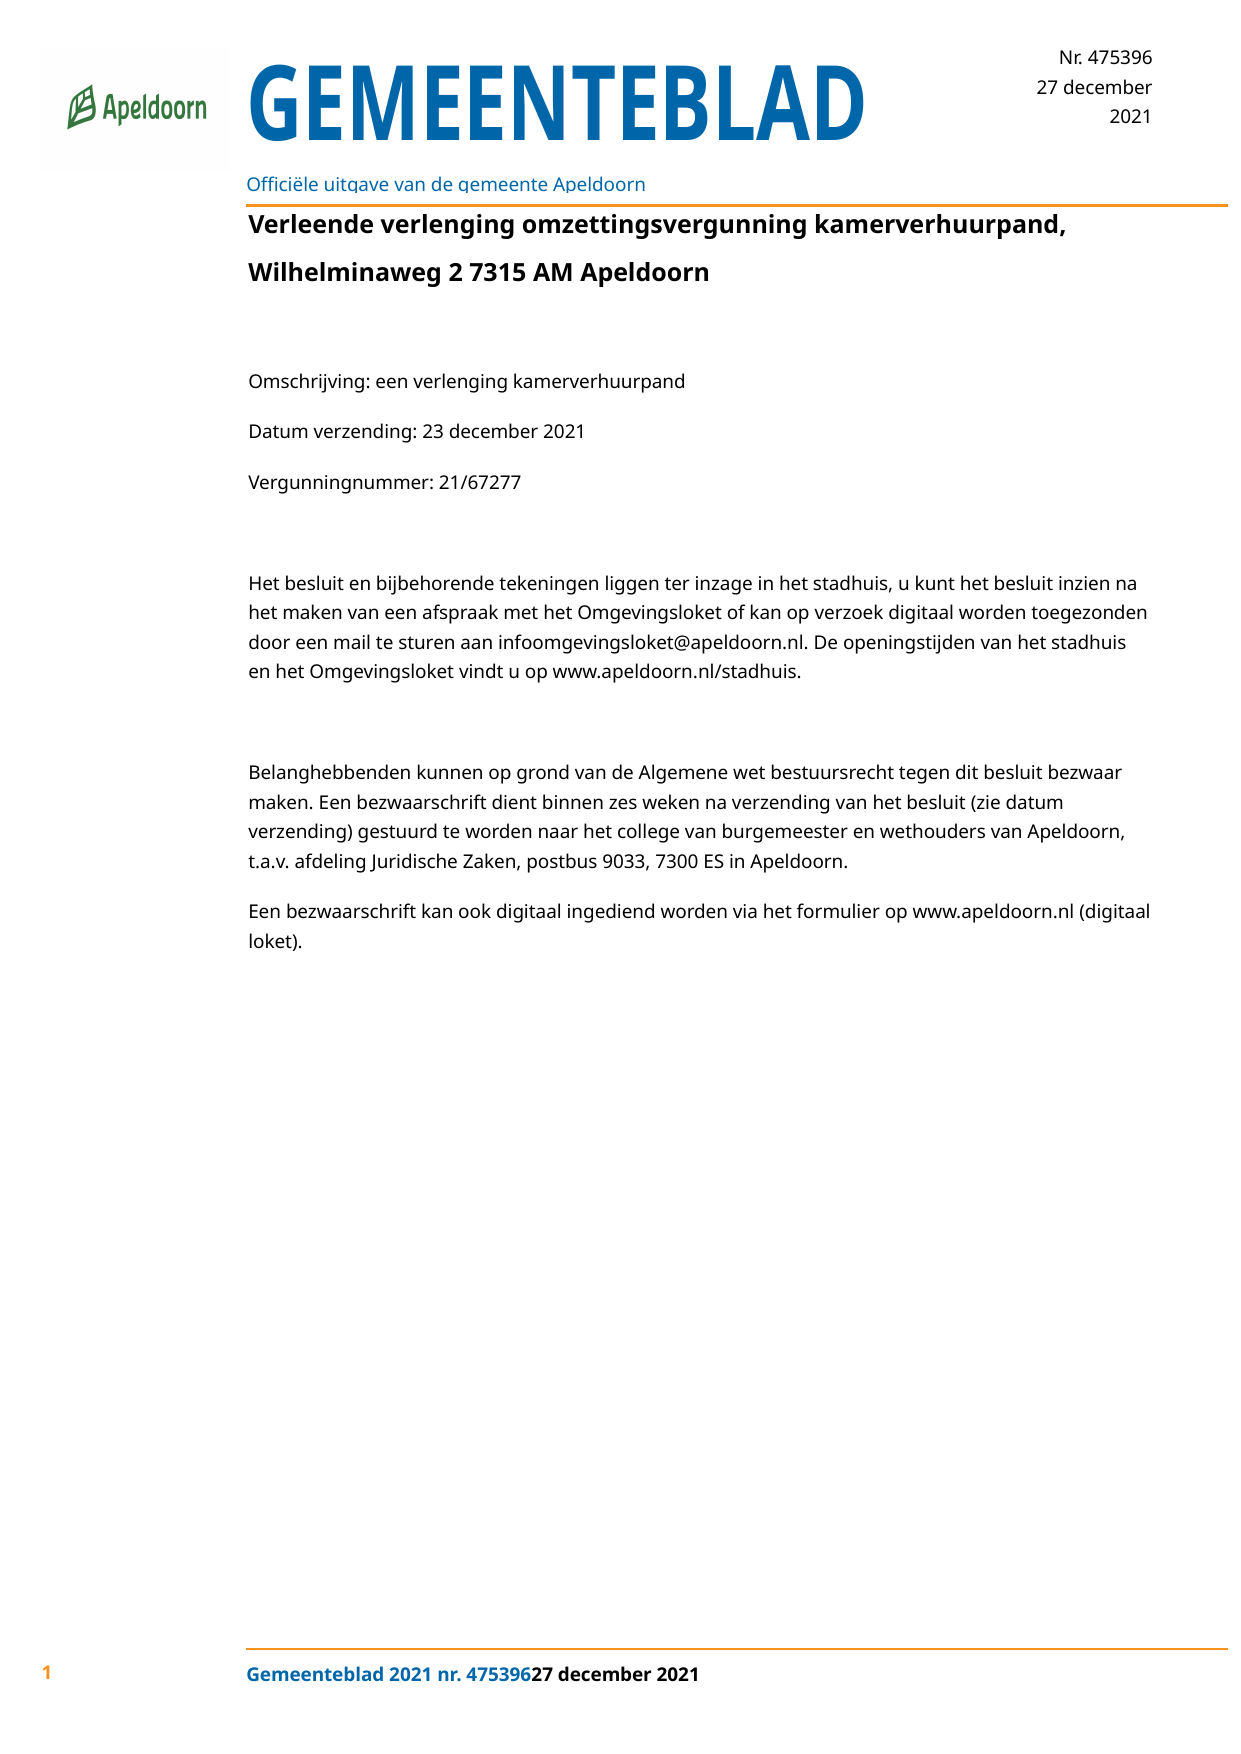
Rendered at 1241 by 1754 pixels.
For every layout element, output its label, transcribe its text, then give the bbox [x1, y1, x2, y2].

picture [41, 47, 231, 172]
text Verleende verlenging omzettingsvergunning kamerverhuurpand, Wilhelminaweg 2 7315 AM Apeldoorn [248, 207, 1152, 288]
text Belanghebbenden kunnen op grond van de Algemene wet bestuursrecht tegen dit besluit bezwaar maken. Een bezwaarschrift dient binnen zes weken na verzending van het besluit (zie datum verzending) gestuurd te worden naar het college van burgemeester en wethouders van Apeldoorn, t.a.v. afdeling Juridische Zaken, postbus 9033, 7300 ES in Apeldoorn. [248, 759, 1152, 874]
text Vergunningnummer: 21/67277 [248, 469, 1152, 495]
text Het besluit en bijbehorende tekeningen liggen ter inzage in het stadhuis, u kunt het besluit inzien na het maken van een afspraak met het Omgevingsloket of kan op verzoek digitaal worden toegezonden door een mail te sturen aan infoomgevingsloket@apeldoorn.nl. De openingstijden van het stadhuis en het Omgevingsloket vindt u op www.apeldoorn.nl/stadhuis. [248, 570, 1152, 684]
text Een bezwaarschrift kan ook digitaal ingediend worden via het formulier op www.apeldoorn.nl (digitaal loket). [248, 899, 1152, 954]
text Omschrijving: een verlenging kamerverhuurpand [248, 368, 1152, 394]
text Datum verzending: 23 december 2021 [248, 419, 1152, 444]
